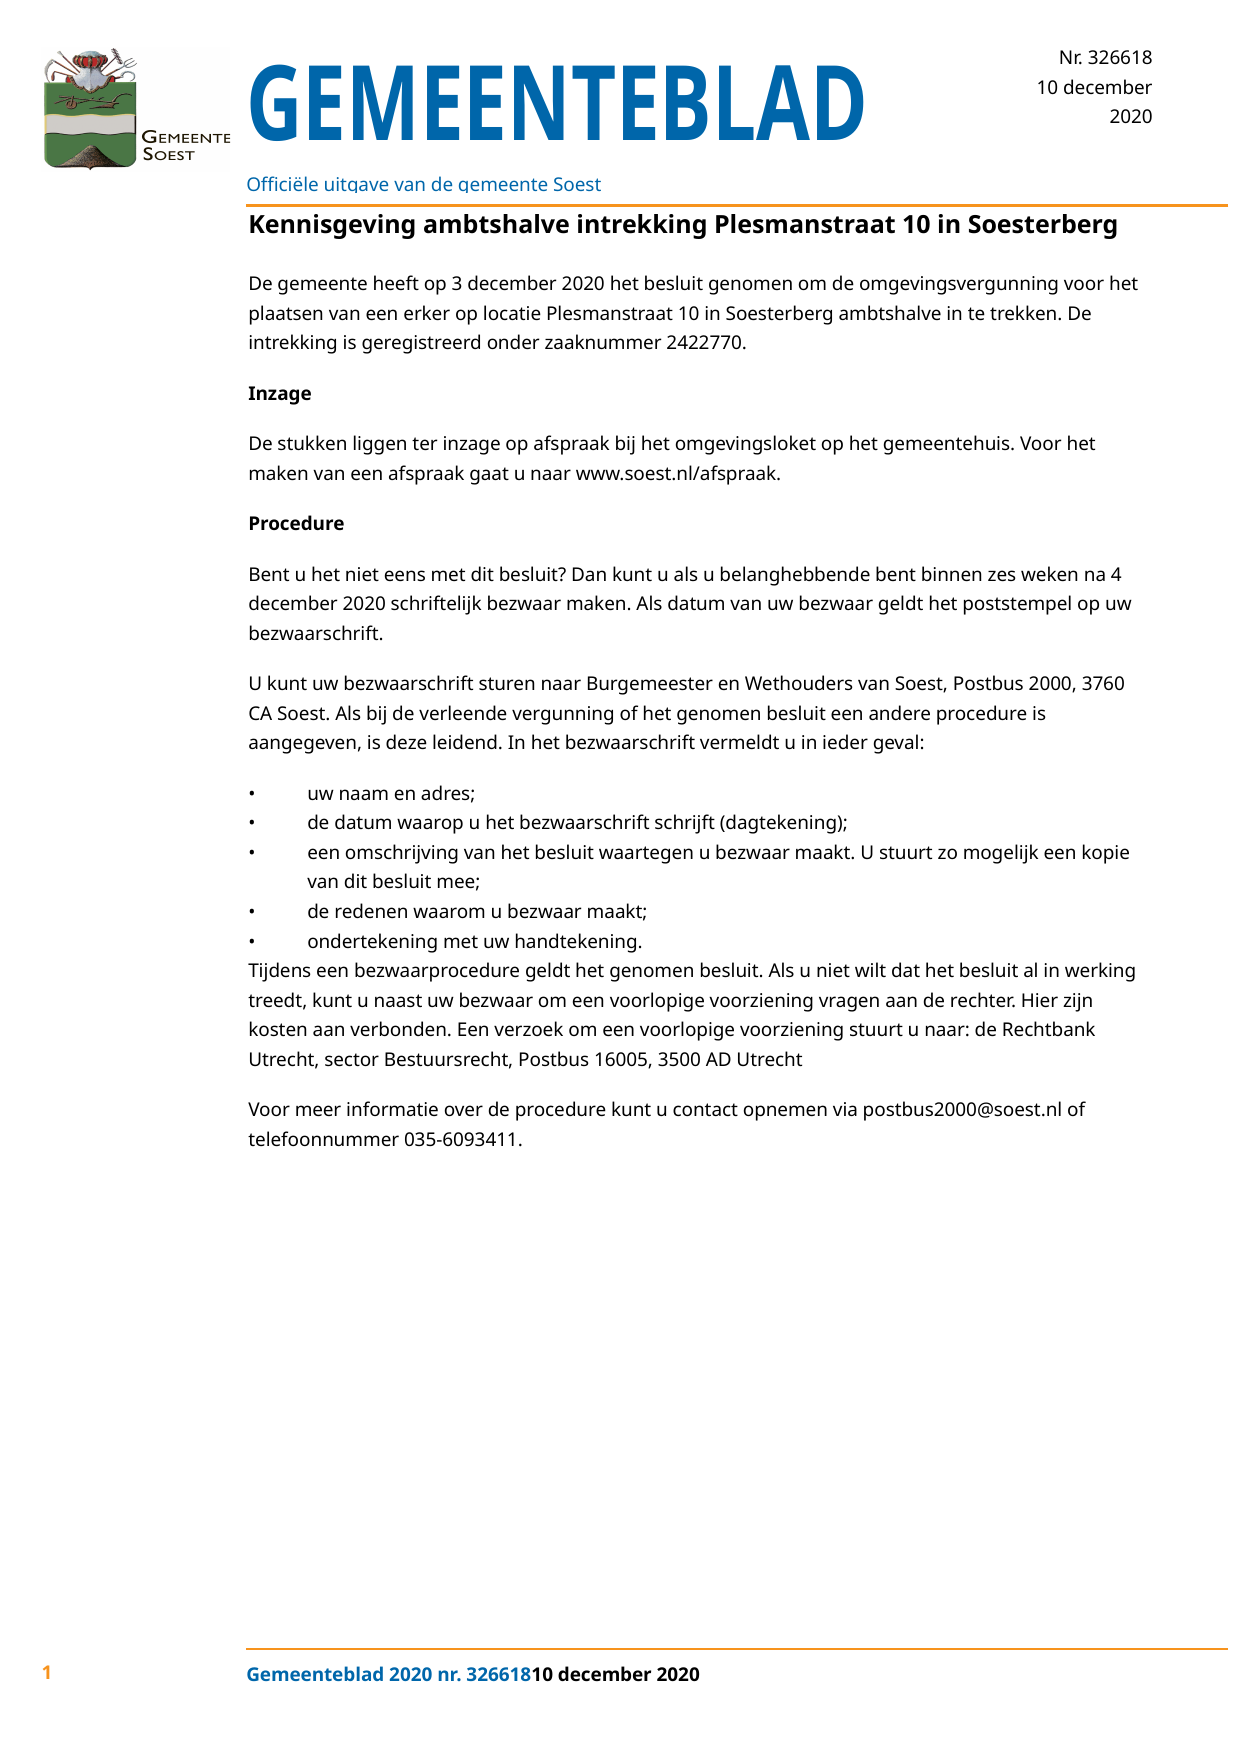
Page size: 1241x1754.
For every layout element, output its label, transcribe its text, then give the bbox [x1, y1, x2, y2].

list de redenen waarom u bezwaar maakt; [248, 898, 1152, 924]
list uw naam en adres; [248, 780, 1152, 806]
text Procedure [248, 510, 1152, 536]
text Kennisgeving ambtshalve intrekking Plesmanstraat 10 in Soesterberg [248, 207, 1152, 241]
list ondertekening met uw handtekening. [248, 928, 1152, 953]
text Bent u het niet eens met dit besluit? Dan kunt u als u belanghebbende bent binnen zes weken na 4 december 2020 schriftelijk bezwaar maken. Als datum van uw bezwaar geldt het poststempel op uw bezwaarschrift. [248, 561, 1152, 646]
text De stukken liggen ter inzage op afspraak bij het omgevingsloket op het gemeentehuis. Voor het maken van een afspraak gaat u naar www.soest.nl/afspraak. [248, 430, 1152, 486]
text U kunt uw bezwaarschrift sturen naar Burgemeester en Wethouders van Soest, Postbus 2000, 3760 CA Soest. Als bij de verleende vergunning of het genomen besluit een andere procedure is aangegeven, is deze leidend. In het bezwaarschrift vermeldt u in ieder geval: [248, 670, 1152, 755]
picture [41, 47, 231, 172]
text De gemeente heeft op 3 december 2020 het besluit genomen om de omgevingsvergunning voor het plaatsen van een erker op locatie Plesmanstraat 10 in Soesterberg ambtshalve in te trekken. De intrekking is geregistreerd onder zaaknummer 2422770. [248, 270, 1152, 355]
text Inzage [248, 380, 1152, 406]
text Voor meer informatie over de procedure kunt u contact opnemen via postbus2000@soest.nl of telefoonnummer 035-6093411. [248, 1097, 1152, 1152]
list een omschrijving van het besluit waartegen u bezwaar maakt. U stuurt zo mogelijk een kopie van dit besluit mee; [248, 839, 1152, 894]
text Tijdens een bezwaarprocedure geldt het genomen besluit. Als u niet wilt dat het besluit al in werking treedt, kunt u naast uw bezwaar om een voorlopige voorziening vragen aan de rechter. Hier zijn kosten aan verbonden. Een verzoek om een voorlopige voorziening stuurt u naar: de Rechtbank Utrecht, sector Bestuursrecht, Postbus 16005, 3500 AD Utrecht [248, 957, 1152, 1072]
list de datum waarop u het bezwaarschrift schrijft (dagtekening); [248, 809, 1152, 835]
